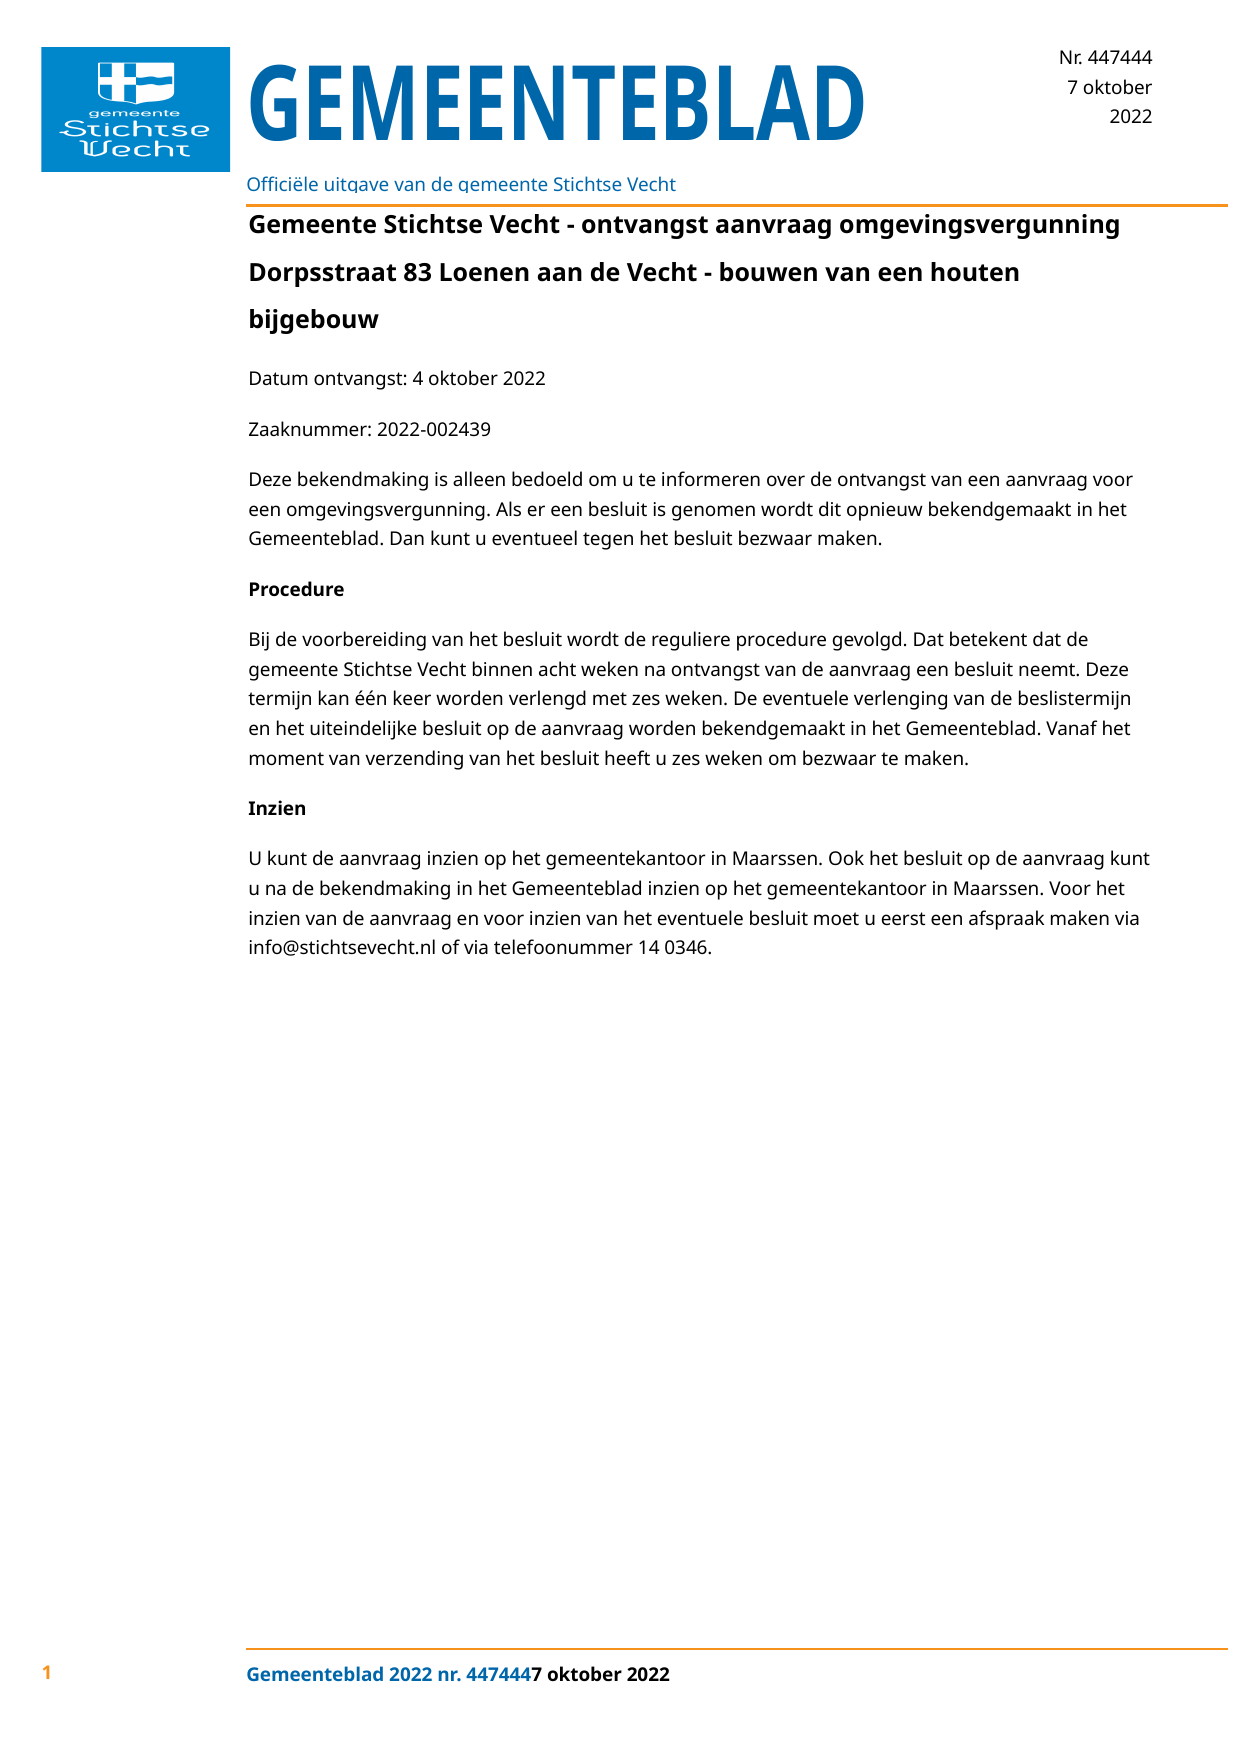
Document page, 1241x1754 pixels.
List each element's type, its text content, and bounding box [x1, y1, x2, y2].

text Zaaknummer: 2022-002439 [248, 416, 1152, 442]
text Inzien [248, 795, 1152, 821]
text Datum ontvangst: 4 oktober 2022 [248, 366, 1152, 391]
picture [137, 63, 174, 103]
text Procedure [248, 576, 1152, 602]
picture [99, 63, 135, 101]
text Gemeente Stichtse Vecht - ontvangst aanvraag omgevingsvergunning Dorpsstraat 83 Loenen aan de Vecht - bouwen van een houten bijgebouw [248, 207, 1152, 336]
text U kunt de aanvraag inzien op het gemeentekantoor in Maarssen. Ook het besluit op de aanvraag kunt u na de bekendmaking in het Gemeenteblad inzien op het gemeentekantoor in Maarssen. Voor het inzien van de aanvraag en voor inzien van het eventuele besluit moet u eerst een afspraak maken via info@stichtsevecht.nl of via telefoonummer 14 0346. [248, 846, 1152, 960]
text Deze bekendmaking is alleen bedoeld om u te informeren over de ontvangst van een aanvraag voor een omgevingsvergunning. Als er een besluit is genomen wordt dit opnieuw bekendgemaakt in het Gemeenteblad. Dan kunt u eventueel tegen het besluit bezwaar maken. [248, 466, 1152, 551]
text Bij de voorbereiding van het besluit wordt de reguliere procedure gevolgd. Dat betekent dat de gemeente Stichtse Vecht binnen acht weken na ontvangst van de aanvraag een besluit neemt. Deze termijn kan één keer worden verlengd met zes weken. De eventuele verlenging van de beslistermijn en het uiteindelijke besluit op de aanvraag worden bekendgemaakt in het Gemeenteblad. Vanaf het moment van verzending van het besluit heeft u zes weken om bezwaar te maken. [248, 626, 1152, 770]
